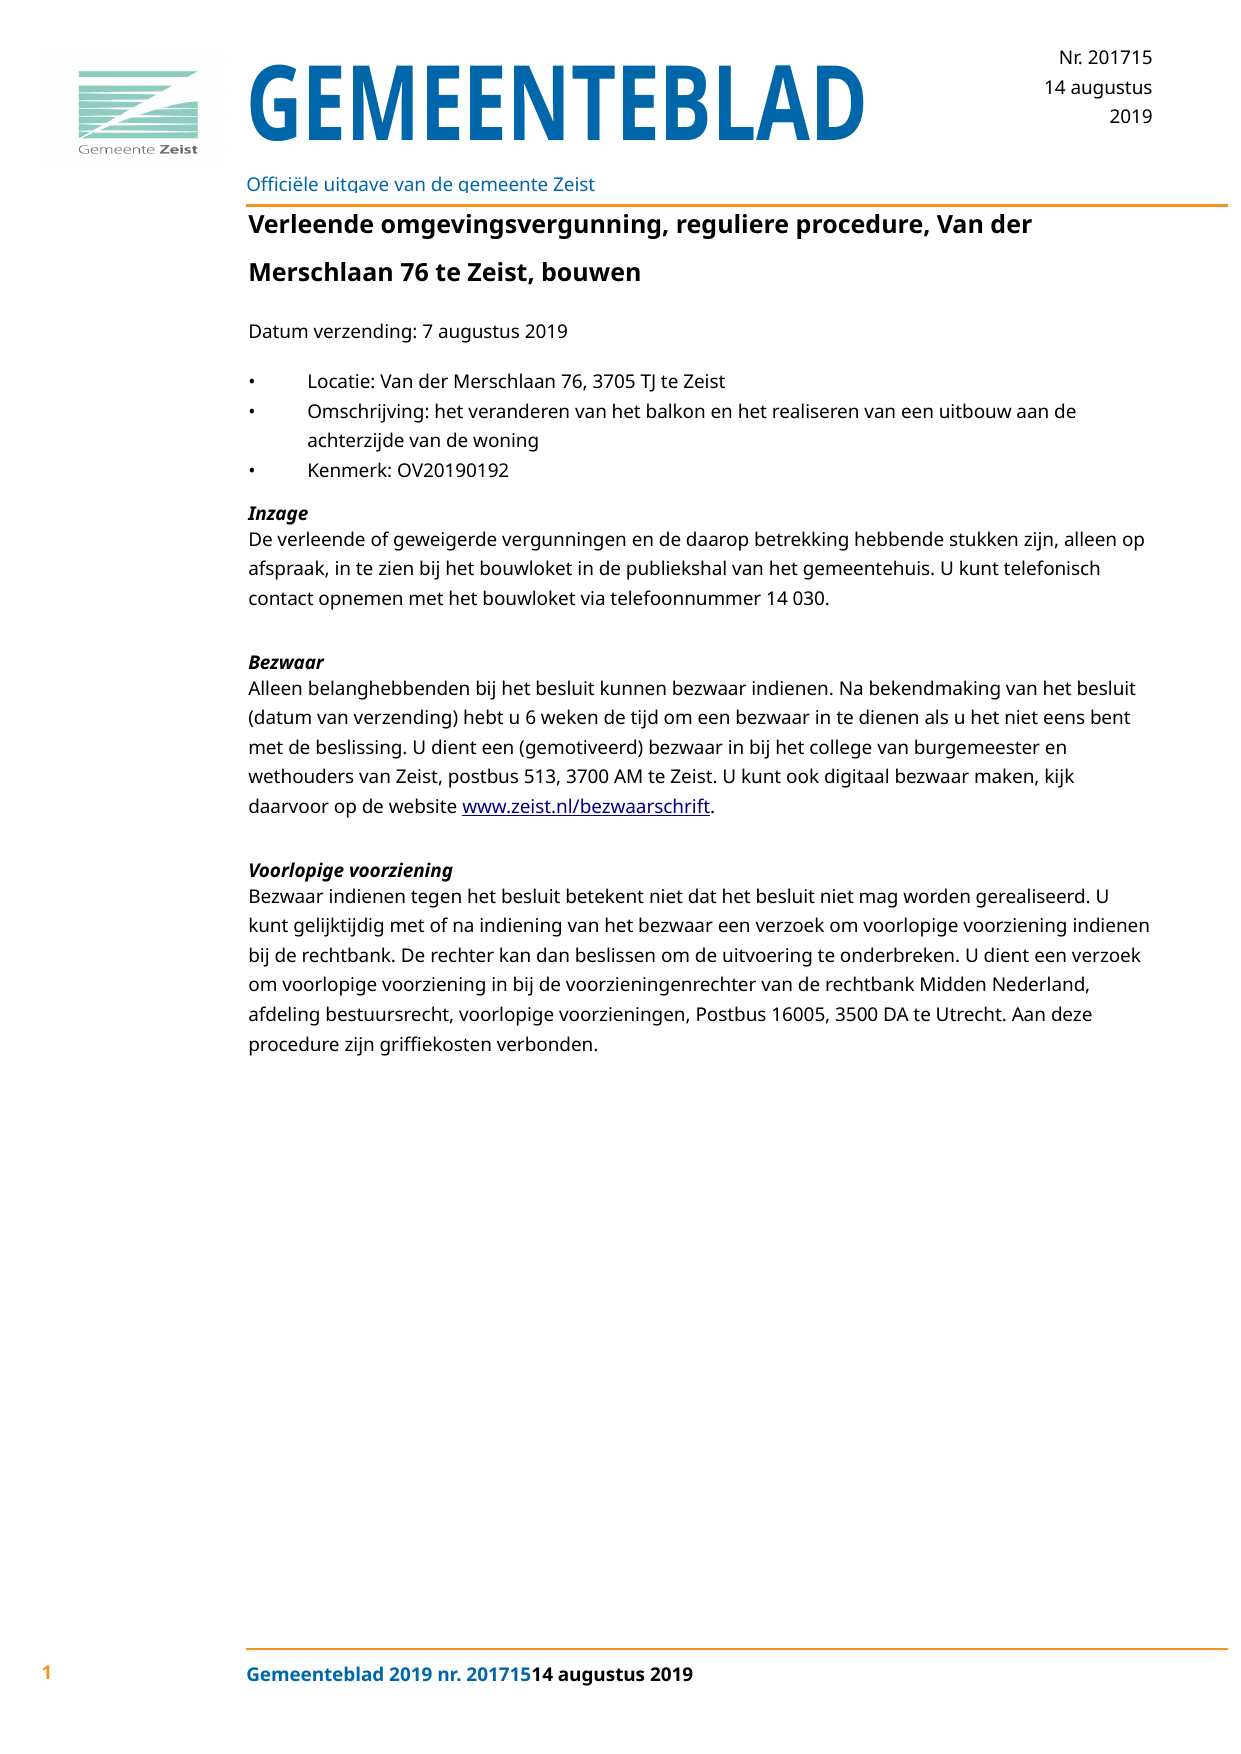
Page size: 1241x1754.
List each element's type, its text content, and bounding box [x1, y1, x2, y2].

picture [41, 47, 231, 172]
list Locatie: Van der Merschlaan 76, 3705 TJ te Zeist [248, 368, 1152, 394]
text De verleende of geweigerde vergunningen en de daarop betrekking hebbende stukken zijn, alleen op afspraak, in te zien bij het bouwloket in de publiekshal van het gemeentehuis. U kunt telefonisch contact opnemen met het bouwloket via telefoonnummer 14 030. [248, 526, 1152, 611]
text Inzage [248, 500, 1152, 526]
text Bezwaar [248, 649, 1152, 675]
text Datum verzending: 7 augustus 2019 [248, 318, 1152, 344]
list Omschrijving: het veranderen van het balkon en het realiseren van een uitbouw aan de achterzijde van de woning [248, 398, 1152, 453]
text Voorlopige voorziening [248, 857, 1152, 883]
text Verleende omgevingsvergunning, reguliere procedure, Van der Merschlaan 76 te Zeist, bouwen [248, 207, 1152, 288]
text Bezwaar indienen tegen het besluit betekent niet dat het besluit niet mag worden gerealiseerd. U kunt gelijktijdig met of na indiening van het bezwaar een verzoek om voorlopige voorziening indienen bij de rechtbank. De rechter kan dan beslissen om de uitvoering te onderbreken. U dient een verzoek om voorlopige voorziening in bij de voorzieningenrechter van de rechtbank Midden Nederland, afdeling bestuursrecht, voorlopige voorzieningen, Postbus 16005, 3500 DA te Utrecht. Aan deze procedure zijn griffiekosten verbonden. [248, 883, 1152, 1056]
list Kenmerk: OV20190192 [248, 457, 1152, 483]
text Alleen belanghebbenden bij het besluit kunnen bezwaar indienen. Na bekendmaking van het besluit (datum van verzending) hebt u 6 weken de tijd om een bezwaar in te dienen als u het niet eens bent met de beslissing. U dient een (gemotiveerd) bezwaar in bij het college van burgemeester en wethouders van Zeist, postbus 513, 3700 AM te Zeist. U kunt ook digitaal bezwaar maken, kijk daarvoor op de website www.zeist.nl/bezwaarschrift. [248, 675, 1152, 819]
